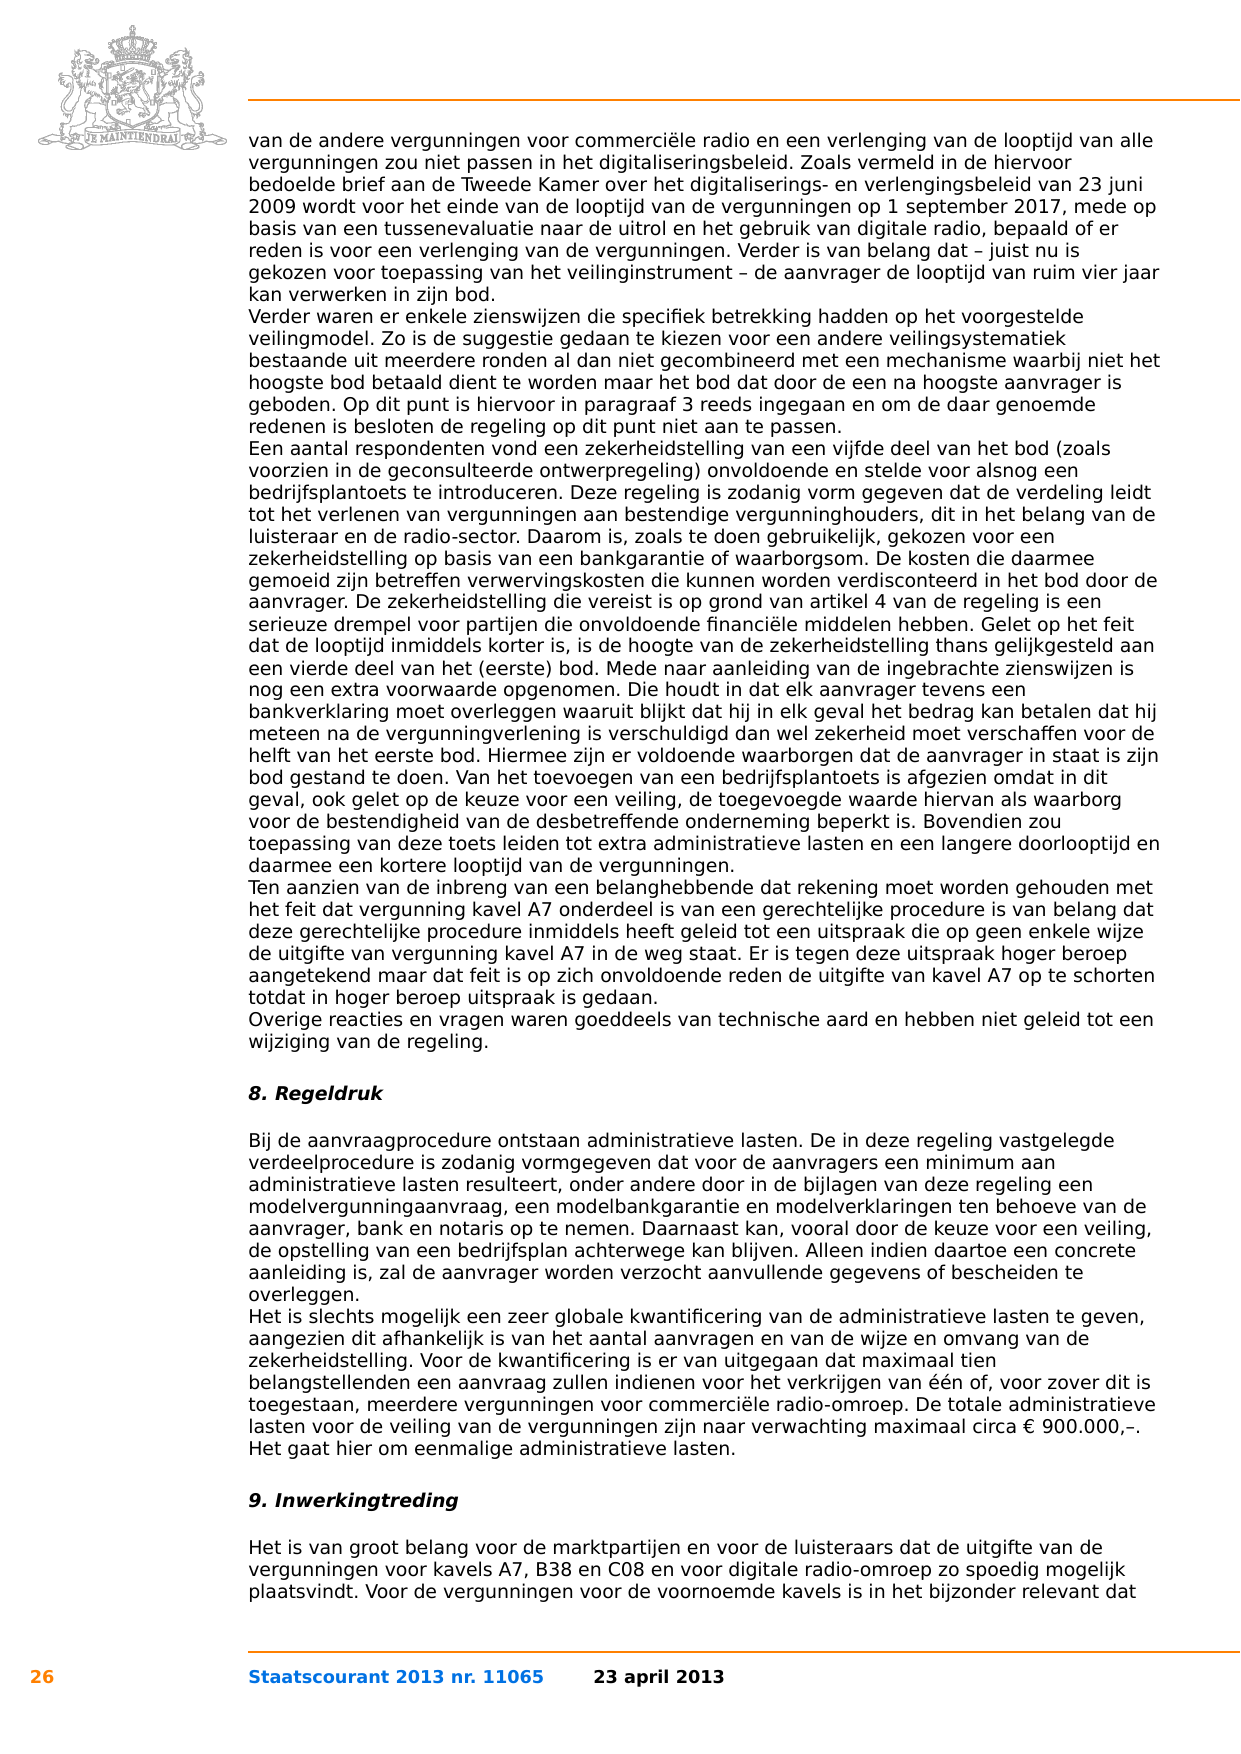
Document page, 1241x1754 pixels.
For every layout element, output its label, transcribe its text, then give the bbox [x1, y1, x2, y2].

subtitle 9. Inwerkingtreding [248, 1490, 1163, 1512]
text Bij de aanvraagprocedure ontstaan administratieve lasten. De in deze regeling vastgelegde verdeelprocedure is zodanig vormgegeven dat voor de aanvragers een minimum aan administratieve lasten resulteert, onder andere door in de bijlagen van deze regeling een modelvergunningaanvraag, een modelbankgarantie en modelverklaringen ten behoeve van de aanvrager, bank en notaris op te nemen. Daarnaast kan, vooral door de keuze voor een veiling, de opstelling van een bedrijfsplan achterwege kan blijven. Alleen indien daartoe een concrete aanleiding is, zal de aanvrager worden verzocht aanvullende gegevens of bescheiden te overleggen. [248, 1130, 1163, 1306]
text Het is slechts mogelijk een zeer globale kwantificering van de administratieve lasten te geven, aangezien dit afhankelijk is van het aantal aanvragen en van de wijze en omvang van de zekerheidstelling. Voor de kwantificering is er van uitgegaan dat maximaal tien belangstellenden een aanvraag zullen indienen voor het verkrijgen van één of, voor zover dit is toegestaan, meerdere vergunningen voor commerciële radio-omroep. De totale administratieve lasten voor de veiling van de vergunningen zijn naar verwachting maximaal circa € 900.000,–. Het gaat hier om eenmalige administratieve lasten. [248, 1306, 1163, 1460]
text Een aantal respondenten vond een zekerheidstelling van een vijfde deel van het bod (zoals voorzien in de geconsulteerde ontwerpregeling) onvoldoende en stelde voor alsnog een bedrijfsplantoets te introduceren. Deze regeling is zodanig vorm gegeven dat de verdeling leidt tot het verlenen van vergunningen aan bestendige vergunninghouders, dit in het belang van de luisteraar en de radio-sector. Daarom is, zoals te doen gebruikelijk, gekozen voor een zekerheidstelling op basis van een bankgarantie of waarborgsom. De kosten die daarmee gemoeid zijn betreffen verwervingskosten die kunnen worden verdisconteerd in het bod door de aanvrager. De zekerheidstelling die vereist is op grond van artikel 4 van de regeling is een serieuze drempel voor partijen die onvoldoende financiële middelen hebben. Gelet op het feit dat de looptijd inmiddels korter is, is de hoogte van de zekerheidstelling thans gelijkgesteld aan een vierde deel van het (eerste) bod. Mede naar aanleiding van de ingebrachte zienswijzen is nog een extra voorwaarde opgenomen. Die houdt in dat elk aanvrager tevens een bankverklaring moet overleggen waaruit blijkt dat hij in elk geval het bedrag kan betalen dat hij meteen na de vergunningverlening is verschuldigd dan wel zekerheid moet verschaffen voor de helft van het eerste bod. Hiermee zijn er voldoende waarborgen dat de aanvrager in staat is zijn bod gestand te doen. Van het toevoegen van een bedrijfsplantoets is afgezien omdat in dit geval, ook gelet op de keuze voor een veiling, de toegevoegde waarde hiervan als waarborg voor de bestendigheid van de desbetreffende onderneming beperkt is. Bovendien zou toepassing van deze toets leiden tot extra administratieve lasten en een langere doorlooptijd en daarmee een kortere looptijd van de vergunningen. [248, 438, 1163, 877]
picture [38, 25, 227, 150]
subtitle 8. Regeldruk [248, 1083, 1163, 1105]
text Overige reacties en vragen waren goeddeels van technische aard en hebben niet geleid tot een wijziging van de regeling. [248, 1009, 1163, 1053]
text Het is van groot belang voor de marktpartijen en voor de luisteraars dat de uitgifte van de vergunningen voor kavels A7, B38 en C08 en voor digitale radio-omroep zo spoedig mogelijk plaatsvindt. Voor de vergunningen voor de voornoemde kavels is in het bijzonder relevant dat [248, 1537, 1163, 1603]
text van de andere vergunningen voor commerciële radio en een verlenging van de looptijd van alle vergunningen zou niet passen in het digitaliseringsbeleid. Zoals vermeld in de hiervoor bedoelde brief aan de Tweede Kamer over het digitaliserings- en verlengingsbeleid van 23 juni 2009 wordt voor het einde van de looptijd van de vergunningen op 1 september 2017, mede op basis van een tussenevaluatie naar de uitrol en het gebruik van digitale radio, bepaald of er reden is voor een verlenging van de vergunningen. Verder is van belang dat – juist nu is gekozen voor toepassing van het veilinginstrument – de aanvrager de looptijd van ruim vier jaar kan verwerken in zijn bod. [248, 130, 1163, 306]
text Verder waren er enkele zienswijzen die specifiek betrekking hadden op het voorgestelde veilingmodel. Zo is de suggestie gedaan te kiezen voor een andere veilingsystematiek bestaande uit meerdere ronden al dan niet gecombineerd met een mechanisme waarbij niet het hoogste bod betaald dient te worden maar het bod dat door de een na hoogste aanvrager is geboden. Op dit punt is hiervoor in paragraaf 3 reeds ingegaan en om de daar genoemde redenen is besloten de regeling op dit punt niet aan te passen. [248, 306, 1163, 438]
text Ten aanzien van de inbreng van een belanghebbende dat rekening moet worden gehouden met het feit dat vergunning kavel A7 onderdeel is van een gerechtelijke procedure is van belang dat deze gerechtelijke procedure inmiddels heeft geleid tot een uitspraak die op geen enkele wijze de uitgifte van vergunning kavel A7 in de weg staat. Er is tegen deze uitspraak hoger beroep aangetekend maar dat feit is op zich onvoldoende reden de uitgifte van kavel A7 op te schorten totdat in hoger beroep uitspraak is gedaan. [248, 877, 1163, 1009]
